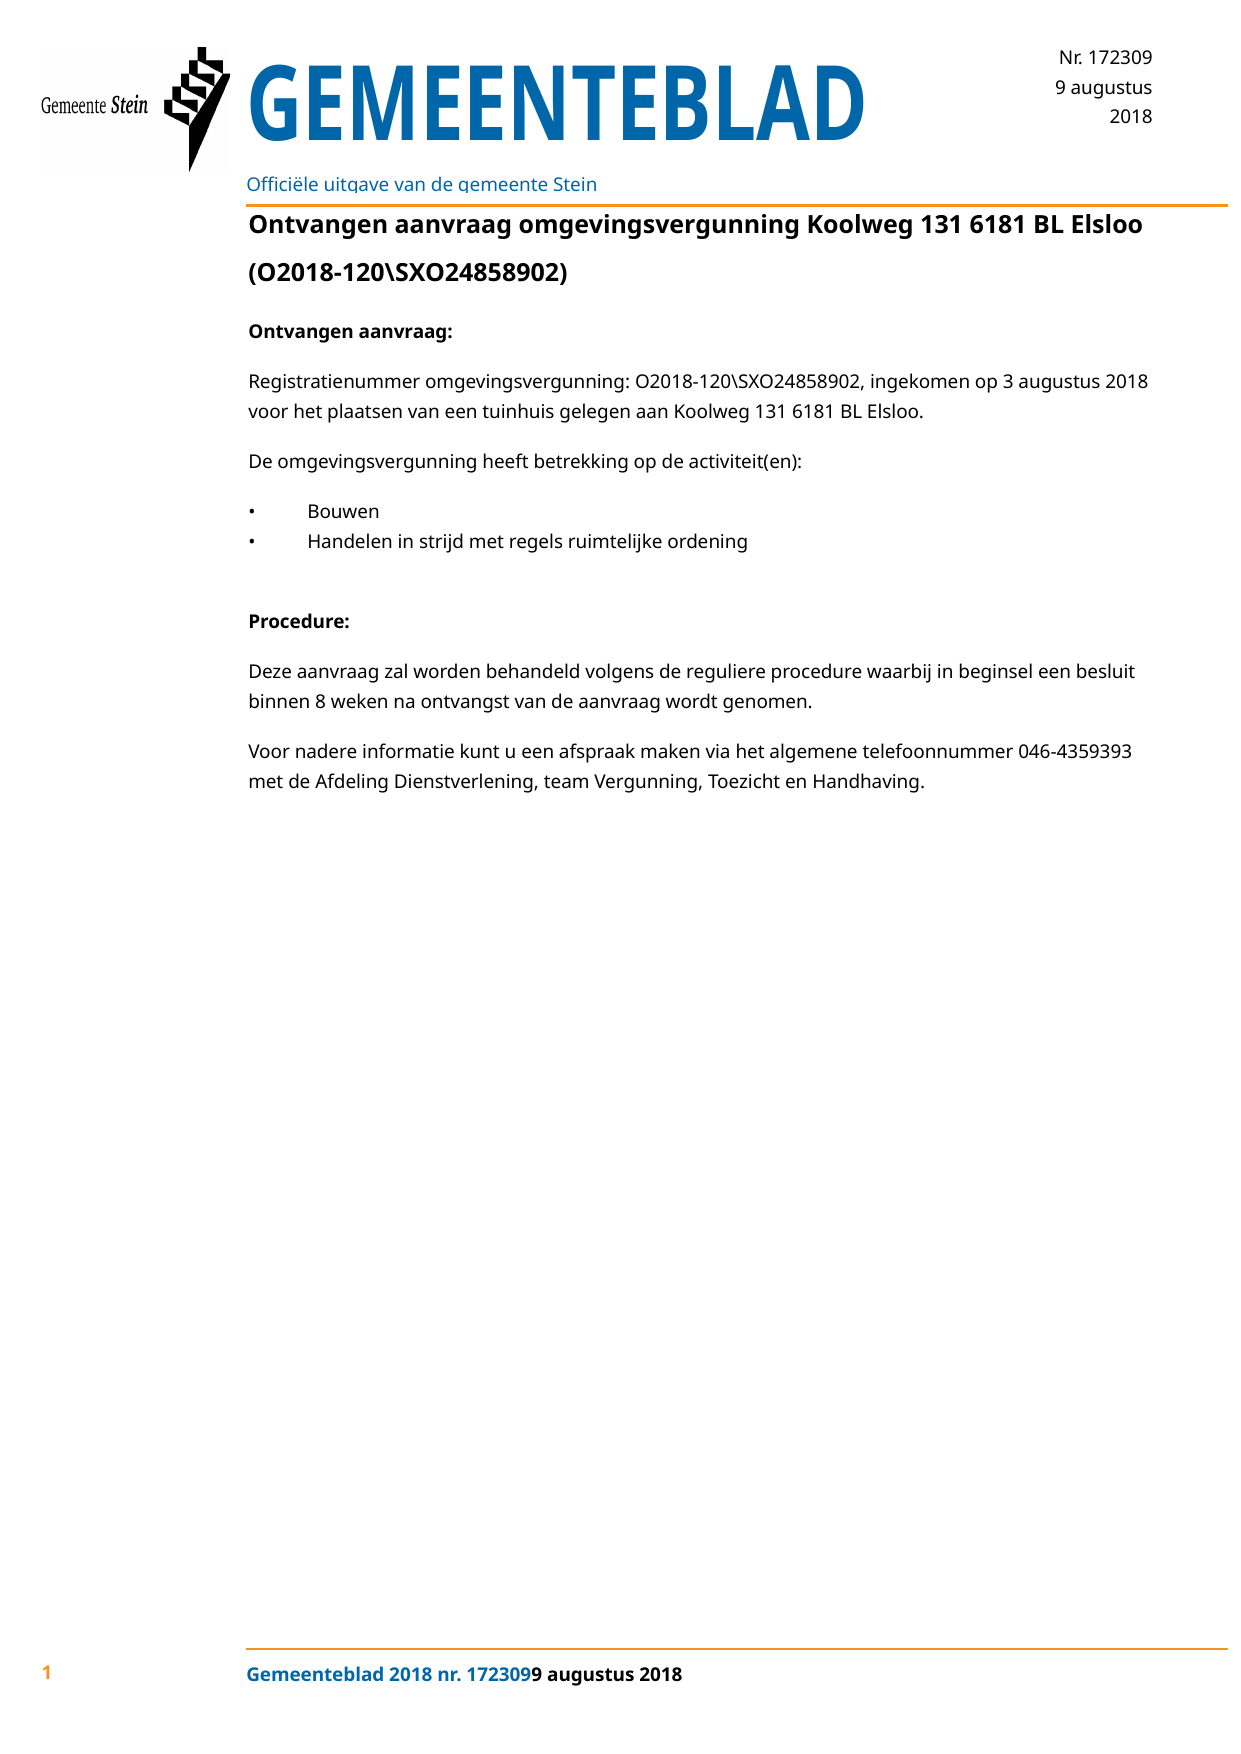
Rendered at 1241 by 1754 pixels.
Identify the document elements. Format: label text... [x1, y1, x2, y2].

text De omgevingsvergunning heeft betrekking op de activiteit(en): [248, 448, 1152, 474]
text Ontvangen aanvraag omgevingsvergunning Koolweg 131 6181 BL Elsloo (O2018-120\SXO24858902) [248, 207, 1152, 288]
list Handelen in strijd met regels ruimtelijke ordening [248, 528, 1152, 554]
text Procedure: [248, 608, 1152, 634]
picture [41, 47, 231, 172]
text Deze aanvraag zal worden behandeld volgens de reguliere procedure waarbij in beginsel een besluit binnen 8 weken na ontvangst van de aanvraag wordt genomen. [248, 659, 1152, 714]
text Voor nadere informatie kunt u een afspraak maken via het algemene telefoonnummer 046-4359393 met de Afdeling Dienstverlening, team Vergunning, Toezicht en Handhaving. [248, 739, 1152, 794]
list Bouwen [248, 499, 1152, 524]
text Ontvangen aanvraag: [248, 318, 1152, 344]
text Registratienummer omgevingsvergunning: O2018-120\SXO24858902, ingekomen op 3 augustus 2018 voor het plaatsen van een tuinhuis gelegen aan Koolweg 131 6181 BL Elsloo. [248, 368, 1152, 424]
